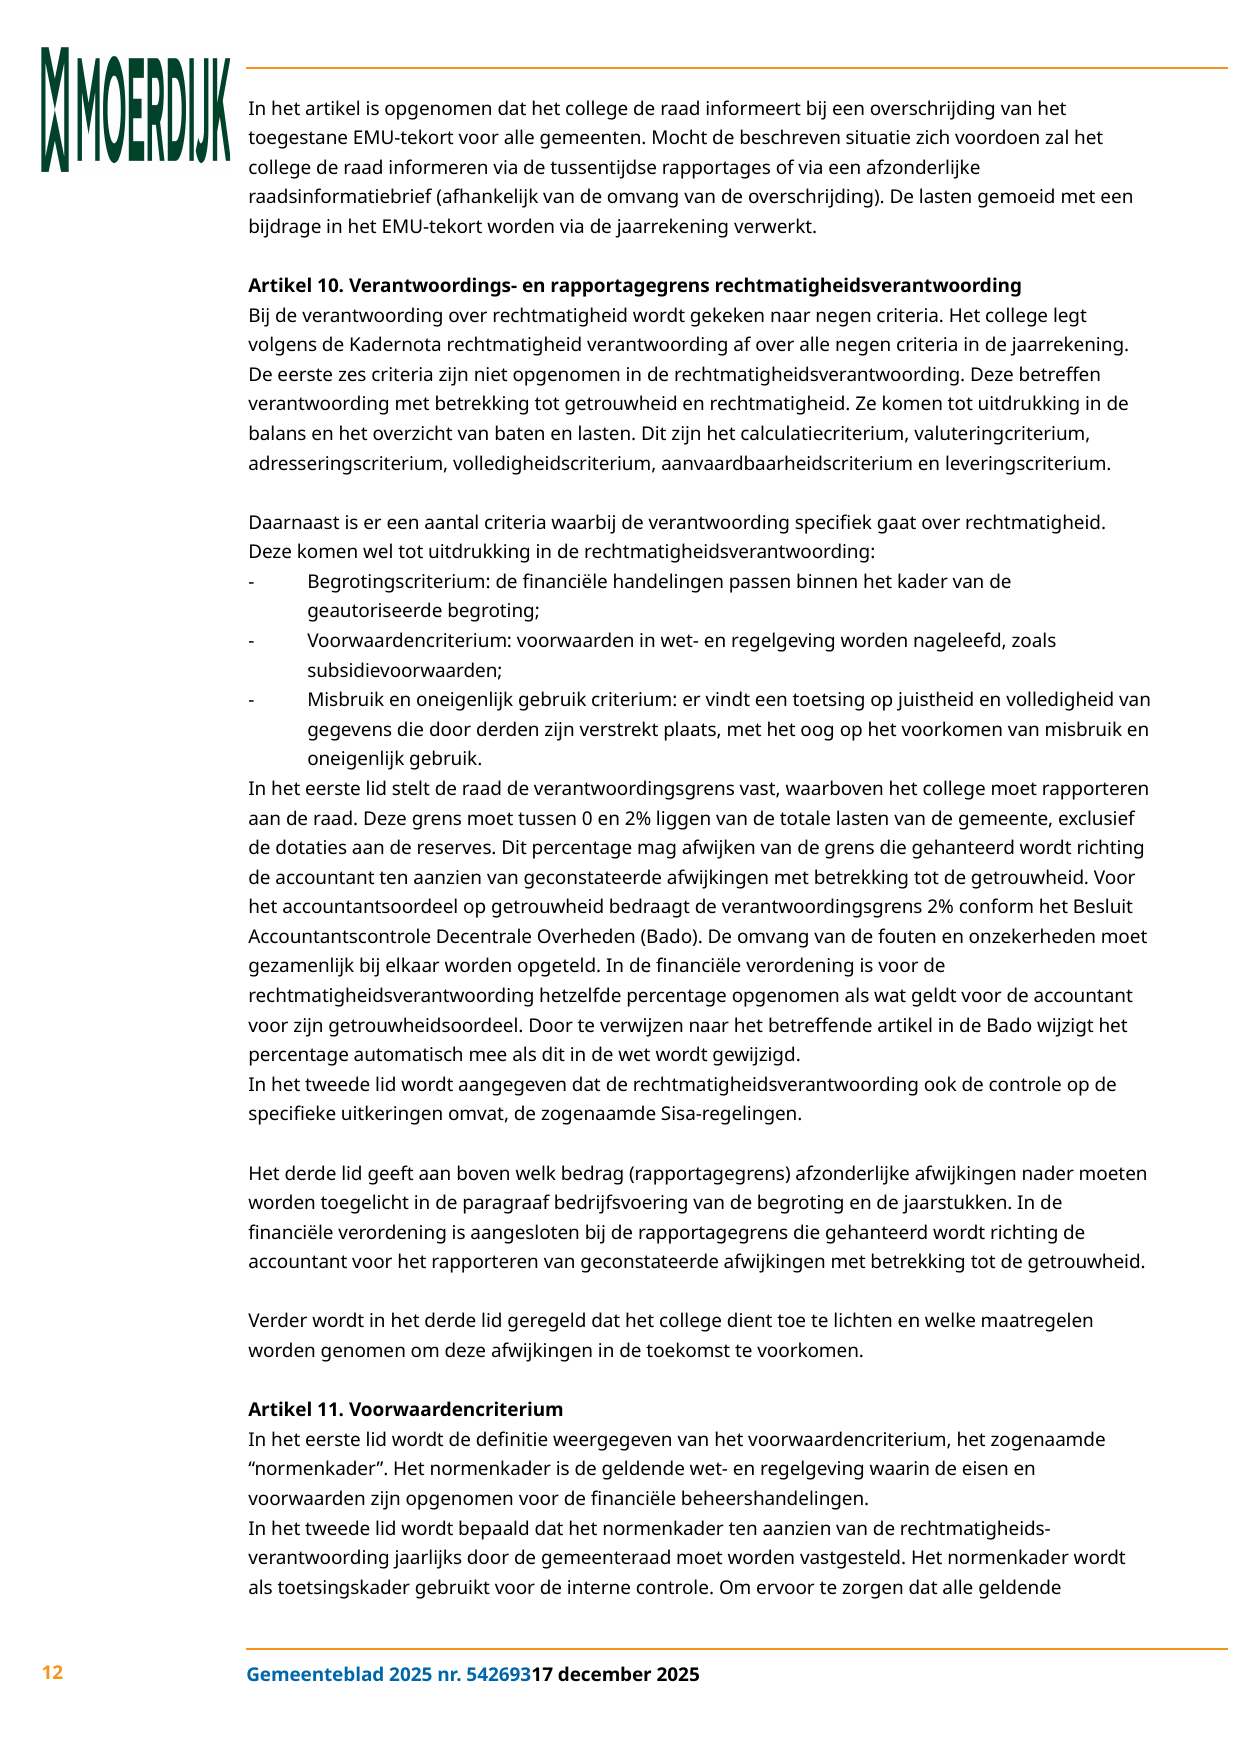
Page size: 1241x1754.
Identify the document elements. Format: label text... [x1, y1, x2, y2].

picture [41, 47, 231, 172]
list Begrotingscriterium: de financiële handelingen passen binnen het kader van de geautoriseerde begroting; [248, 568, 1152, 623]
list Misbruik en oneigenlijk gebruik criterium: er vindt een toetsing op juistheid en volledigheid van gegevens die door derden zijn verstrekt plaats, met het oog op het voorkomen van misbruik en oneigenlijk gebruik. [248, 686, 1152, 771]
text In het tweede lid wordt aangegeven dat de rechtmatigheidsverantwoording ook de controle op de specifieke uitkeringen omvat, de zogenaamde Sisa-regelingen. [248, 1071, 1152, 1126]
text Artikel 10. Verantwoordings- en rapportagegrens rechtmatigheidsverantwoording [248, 272, 1152, 298]
text Verder wordt in het derde lid geregeld dat het college dient toe te lichten en welke maatregelen worden genomen om deze afwijkingen in de toekomst te voorkomen. [248, 1308, 1152, 1363]
text Het derde lid geeft aan boven welk bedrag (rapportagegrens) afzonderlijke afwijkingen nader moeten worden toegelicht in de paragraaf bedrijfsvoering van de begroting en de jaarstukken. In de financiële verordening is aangesloten bij de rapportagegrens die gehanteerd wordt richting de accountant voor het rapporteren van geconstateerde afwijkingen met betrekking tot de getrouwheid. [248, 1160, 1152, 1274]
text Daarnaast is er een aantal criteria waarbij de verantwoording specifiek gaat over rechtmatigheid. Deze komen wel tot uitdrukking in de rechtmatigheidsverantwoording: [248, 509, 1152, 564]
text Bij de verantwoording over rechtmatigheid wordt gekeken naar negen criteria. Het college legt volgens de Kadernota rechtmatigheid verantwoording af over alle negen criteria in de jaarrekening. De eerste zes criteria zijn niet opgenomen in de rechtmatigheidsverantwoording. Deze betreffen verantwoording met betrekking tot getrouwheid en rechtmatigheid. Ze komen tot uitdrukking in de balans en het overzicht van baten en lasten. Dit zijn het calculatiecriterium, valuteringcriterium, adresseringscriterium, volledigheidscriterium, aanvaardbaarheidscriterium en leveringscriterium. [248, 302, 1152, 476]
text Artikel 11. Voorwaardencriterium [248, 1396, 1152, 1422]
text In het eerste lid stelt de raad de verantwoordingsgrens vast, waarboven het college moet rapporteren aan de raad. Deze grens moet tussen 0 en 2% liggen van de totale lasten van de gemeente, exclusief de dotaties aan de reserves. Dit percentage mag afwijken van de grens die gehanteerd wordt richting de accountant ten aanzien van geconstateerde afwijkingen met betrekking tot de getrouwheid. Voor het accountantsoordeel op getrouwheid bedraagt de verantwoordingsgrens 2% conform het Besluit Accountantscontrole Decentrale Overheden (Bado). De omvang van de fouten en onzekerheden moet gezamenlijk bij elkaar worden opgeteld. In de financiële verordening is voor de rechtmatigheidsverantwoording hetzelfde percentage opgenomen als wat geldt voor de accountant voor zijn getrouwheidsoordeel. Door te verwijzen naar het betreffende artikel in de Bado wijzigt het percentage automatisch mee als dit in de wet wordt gewijzigd. [248, 775, 1152, 1067]
text In het artikel is opgenomen dat het college de raad informeert bij een overschrijding van het toegestane EMU-tekort voor alle gemeenten. Mocht de beschreven situatie zich voordoen zal het college de raad informeren via de tussentijdse rapportages of via een afzonderlijke raadsinformatiebrief (afhankelijk van de omvang van de overschrijding). De lasten gemoeid met een bijdrage in het EMU-tekort worden via de jaarrekening verwerkt. [248, 95, 1152, 239]
text In het eerste lid wordt de definitie weergegeven van het voorwaardencriterium, het zogenaamde “normenkader”. Het normenkader is de geldende wet- en regelgeving waarin de eisen en voorwaarden zijn opgenomen voor de financiële beheershandelingen. [248, 1426, 1152, 1511]
list Voorwaardencriterium: voorwaarden in wet- en regelgeving worden nageleefd, zoals subsidievoorwaarden; [248, 627, 1152, 683]
text In het tweede lid wordt bepaald dat het normenkader ten aanzien van de rechtmatigheids-verantwoording jaarlijks door de gemeenteraad moet worden vastgesteld. Het normenkader wordt als toetsingskader gebruikt voor de interne controle. Om ervoor te zorgen dat alle geldende [248, 1515, 1152, 1600]
